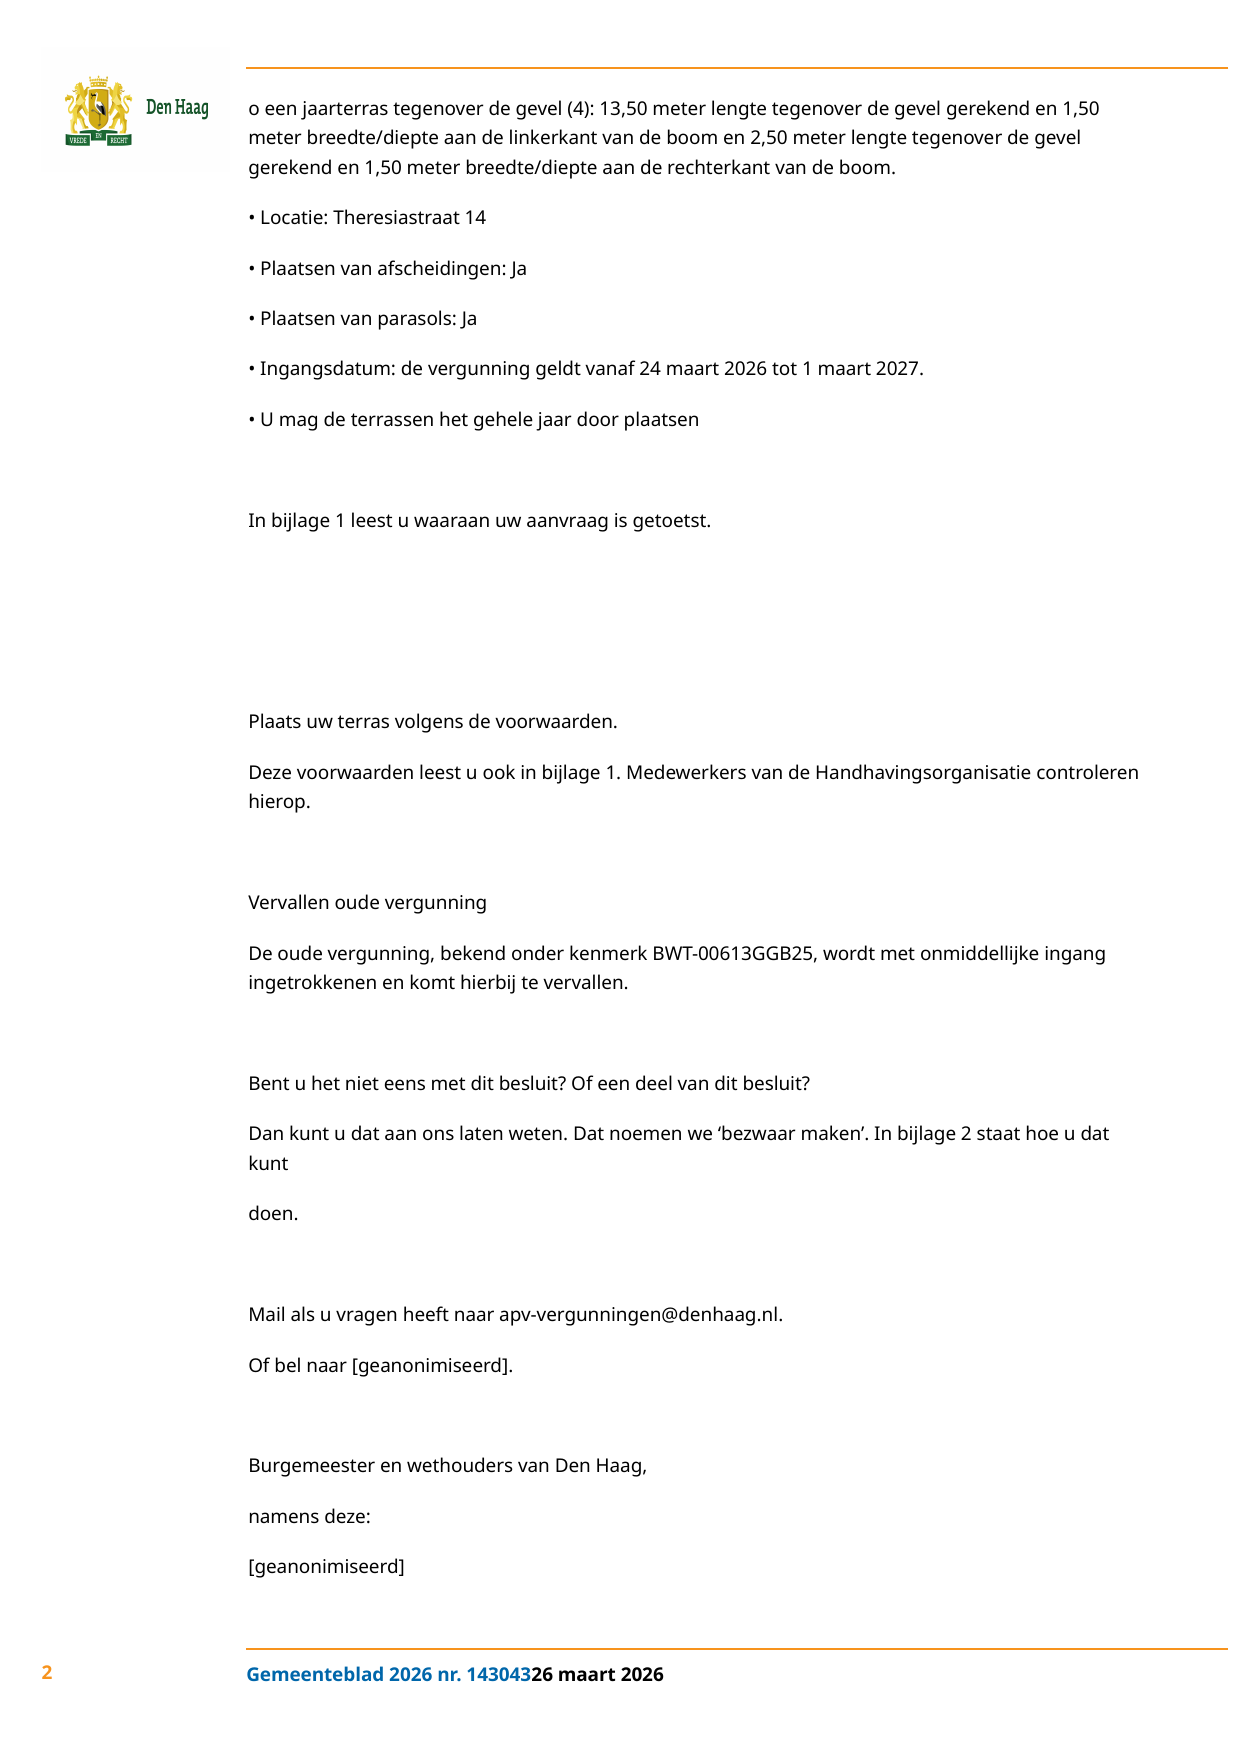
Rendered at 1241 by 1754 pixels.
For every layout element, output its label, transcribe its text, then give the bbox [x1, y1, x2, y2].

text Plaats uw terras volgens de voorwaarden. [248, 708, 1152, 734]
text o een jaarterras tegenover de gevel (4): 13,50 meter lengte tegenover de gevel gerekend en 1,50 meter breedte/diepte aan de linkerkant van de boom en 2,50 meter lengte tegenover de gevel gerekend en 1,50 meter breedte/diepte aan de rechterkant van de boom. [248, 95, 1152, 180]
text Burgemeester en wethouders van Den Haag, [248, 1453, 1152, 1478]
picture [41, 47, 231, 172]
text De oude vergunning, bekend onder kenmerk BWT-00613GGB25, wordt met onmiddellijke ingang ingetrokkenen en komt hierbij te vervallen. [248, 940, 1152, 995]
text Deze voorwaarden leest u ook in bijlage 1. Medewerkers van de Handhavingsorganisatie controleren hierop. [248, 759, 1152, 814]
text • Ingangsdatum: de vergunning geldt vanaf 24 maart 2026 tot 1 maart 2027. [248, 356, 1152, 381]
text • Plaatsen van parasols: Ja [248, 305, 1152, 331]
text • U mag de terrassen het gehele jaar door plaatsen [248, 406, 1152, 432]
text Dan kunt u dat aan ons laten weten. Dat noemen we ‘bezwaar maken’. In bijlage 2 staat hoe u dat kunt [248, 1121, 1152, 1176]
text Vervallen oude vergunning [248, 889, 1152, 915]
text namens deze: [248, 1503, 1152, 1529]
text Of bel naar [geanonimiseerd]. [248, 1352, 1152, 1378]
text Mail als u vragen heeft naar apv-vergunningen@denhaag.nl. [248, 1301, 1152, 1327]
text [geanonimiseerd] [248, 1553, 1152, 1579]
text In bijlage 1 leest u waaraan uw aanvraag is getoetst. [248, 507, 1152, 533]
text Bent u het niet eens met dit besluit? Of een deel van dit besluit? [248, 1070, 1152, 1096]
text • Plaatsen van afscheidingen: Ja [248, 255, 1152, 281]
text • Locatie: Theresiastraat 14 [248, 204, 1152, 230]
text doen. [248, 1201, 1152, 1226]
